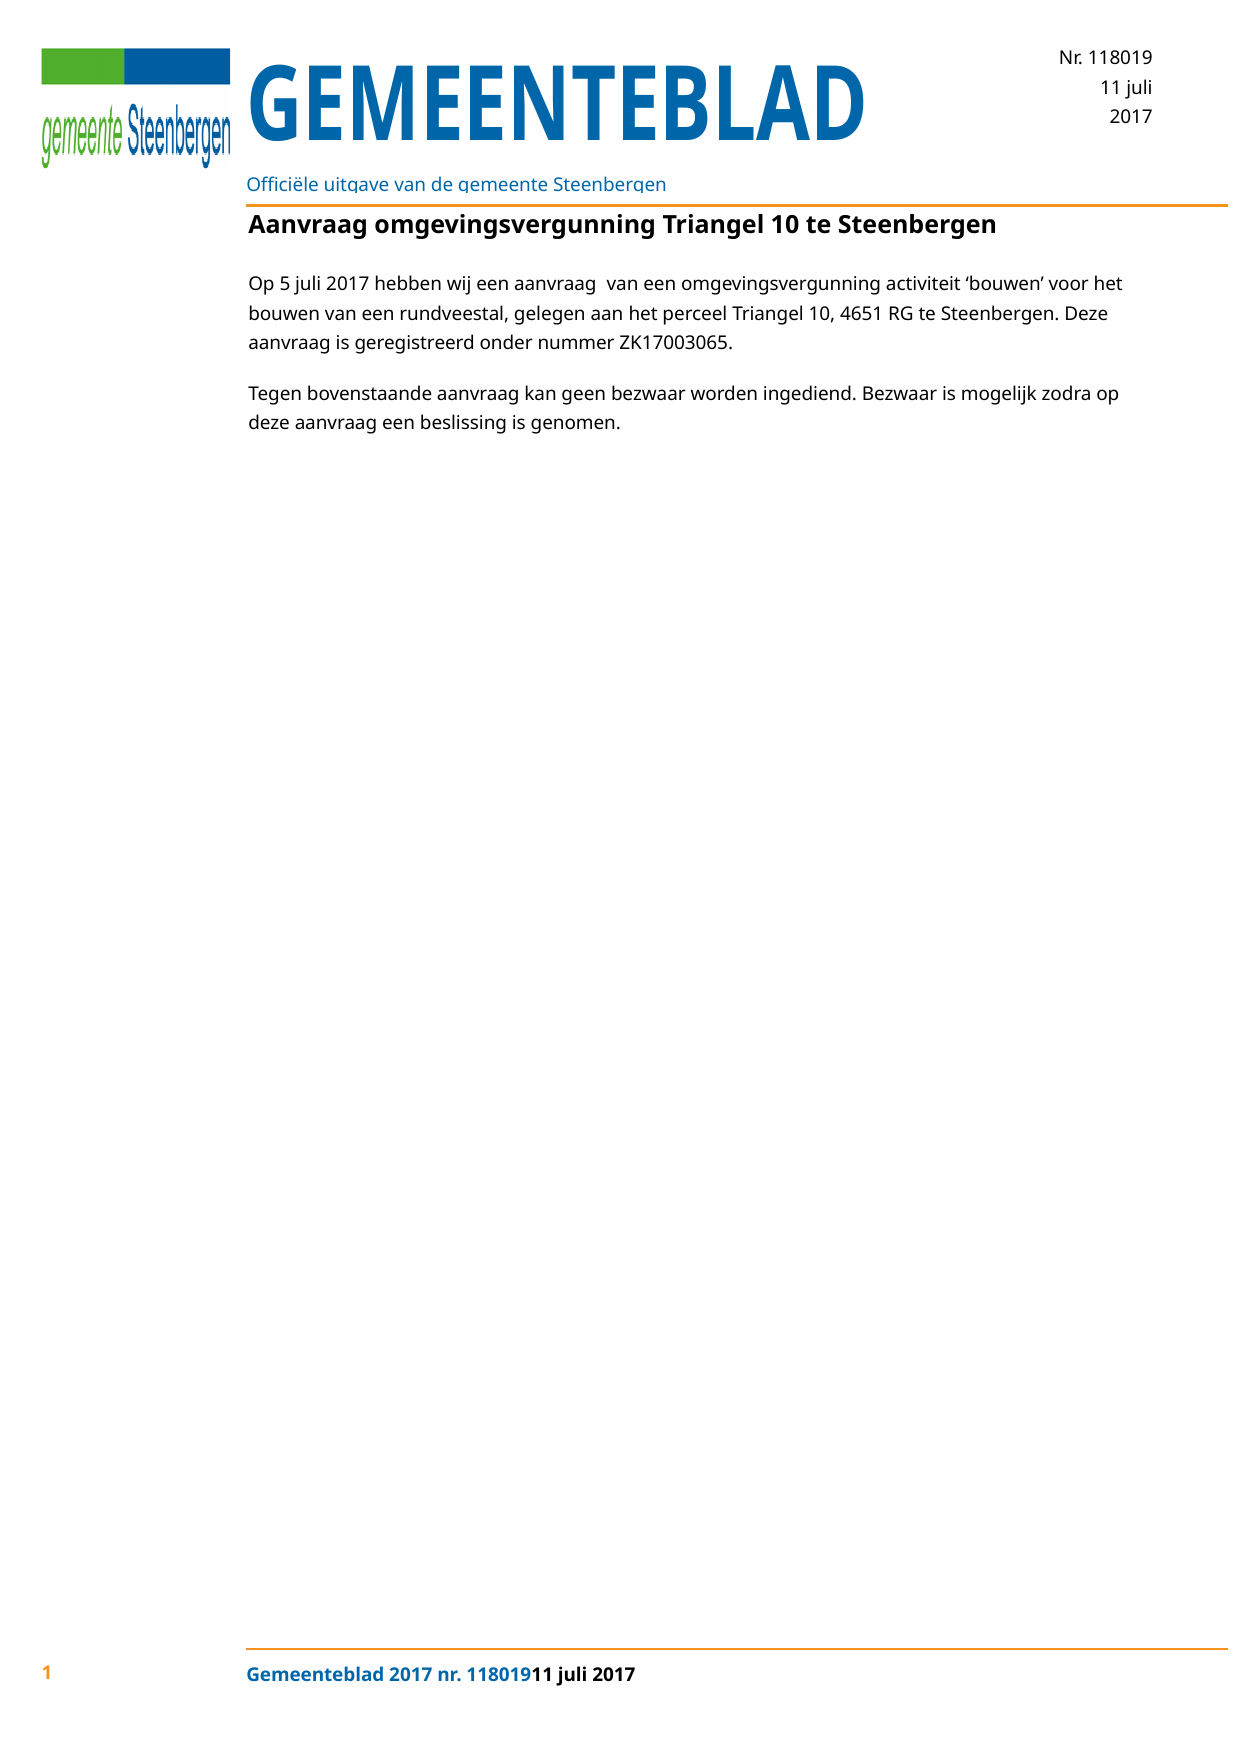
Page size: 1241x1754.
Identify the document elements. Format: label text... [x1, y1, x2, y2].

text Tegen bovenstaande aanvraag kan geen bezwaar worden ingediend. Bezwaar is mogelijk zodra op deze aanvraag een beslissing is genomen. [248, 380, 1152, 435]
picture [41, 47, 231, 172]
text Op 5 juli 2017 hebben wij een aanvraag van een omgevingsvergunning activiteit ‘bouwen’ voor het bouwen van een rundveestal, gelegen aan het perceel Triangel 10, 4651 RG te Steenbergen. Deze aanvraag is geregistreerd onder nummer ZK17003065. [248, 270, 1152, 355]
text Aanvraag omgevingsvergunning Triangel 10 te Steenbergen [248, 207, 1152, 241]
